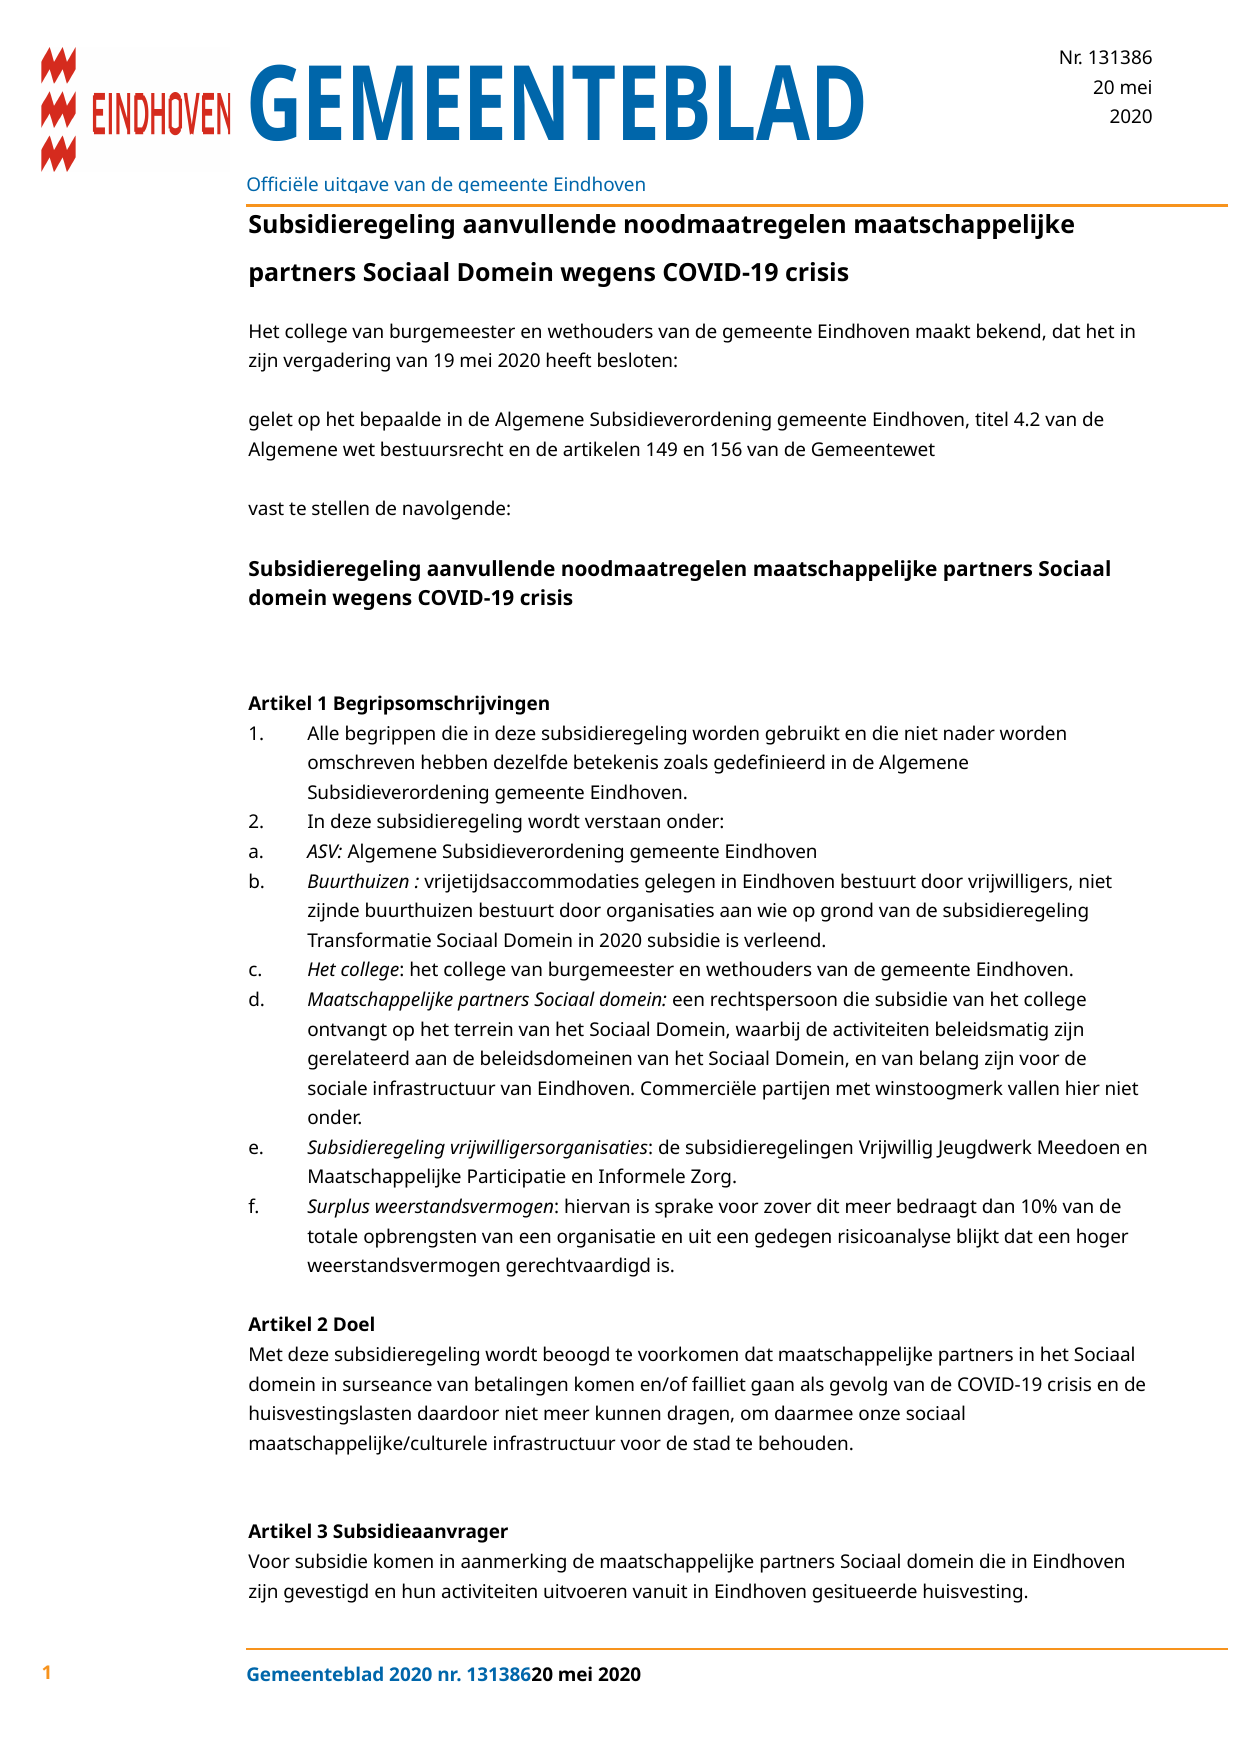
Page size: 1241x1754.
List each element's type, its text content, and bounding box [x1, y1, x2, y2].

list Subsidieregeling vrijwilligersorganisaties: de subsidieregelingen Vrijwillig Jeugdwerk Meedoen en Maatschappelijke Participatie en Informele Zorg. [248, 1134, 1152, 1189]
text vast te stellen de navolgende: [248, 495, 1152, 521]
text Met deze subsidieregeling wordt beoogd te voorkomen dat maatschappelijke partners in het Sociaal domein in surseance van betalingen komen en/of failliet gaan als gevolg van de COVID-19 crisis en de huisvestingslasten daardoor niet meer kunnen dragen, om daarmee onze sociaal maatschappelijke/culturele infrastructuur voor de stad te behouden. [248, 1341, 1152, 1456]
list Maatschappelijke partners Sociaal domein: een rechtspersoon die subsidie van het college ontvangt op het terrein van het Sociaal Domein, waarbij de activiteiten beleidsmatig zijn gerelateerd aan de beleidsdomeinen van het Sociaal Domein, en van belang zijn voor de sociale infrastructuur van Eindhoven. Commerciële partijen met winstoogmerk vallen hier niet onder. [248, 986, 1152, 1130]
list Alle begrippen die in deze subsidieregeling worden gebruikt en die niet nader worden omschreven hebben dezelfde betekenis zoals gedefinieerd in de Algemene Subsidieverordening gemeente Eindhoven. [248, 720, 1152, 805]
list ASV: Algemene Subsidieverordening gemeente Eindhoven [248, 838, 1152, 864]
list Buurthuizen : vrijetijdsaccommodaties gelegen in Eindhoven bestuurt door vrijwilligers, niet zijnde buurthuizen bestuurt door organisaties aan wie op grond van de subsidieregeling Transformatie Sociaal Domein in 2020 subsidie is verleend. [248, 868, 1152, 953]
text Het college van burgemeester en wethouders van de gemeente Eindhoven maakt bekend, dat het in zijn vergadering van 19 mei 2020 heeft besloten: [248, 318, 1152, 373]
text Artikel 3 Subsidieaanvrager [248, 1519, 1152, 1544]
text Subsidieregeling aanvullende noodmaatregelen maatschappelijke partners Sociaal Domein wegens COVID-19 crisis [248, 207, 1152, 288]
list Surplus weerstandsvermogen: hiervan is sprake voor zover dit meer bedraagt dan 10% van de totale opbrengsten van een organisatie en uit een gedegen risicoanalyse blijkt dat een hoger weerstandsvermogen gerechtvaardigd is. [248, 1193, 1152, 1278]
list Het college: het college van burgemeester en wethouders van de gemeente Eindhoven. [248, 957, 1152, 982]
text Artikel 2 Doel [248, 1312, 1152, 1337]
text Voor subsidie komen in aanmerking de maatschappelijke partners Sociaal domein die in Eindhoven zijn gevestigd en hun activiteiten uitvoeren vanuit in Eindhoven gesitueerde huisvesting. [248, 1548, 1152, 1603]
picture [41, 47, 231, 172]
text Artikel 1 Begripsomschrijvingen [248, 690, 1152, 716]
text gelet op het bepaalde in de Algemene Subsidieverordening gemeente Eindhoven, titel 4.2 van de Algemene wet bestuursrecht en de artikelen 149 en 156 van de Gemeentewet [248, 407, 1152, 462]
list In deze subsidieregeling wordt verstaan onder: [248, 809, 1152, 834]
text Subsidieregeling aanvullende noodmaatregelen maatschappelijke partners Sociaal domein wegens COVID-19 crisis [248, 554, 1152, 611]
